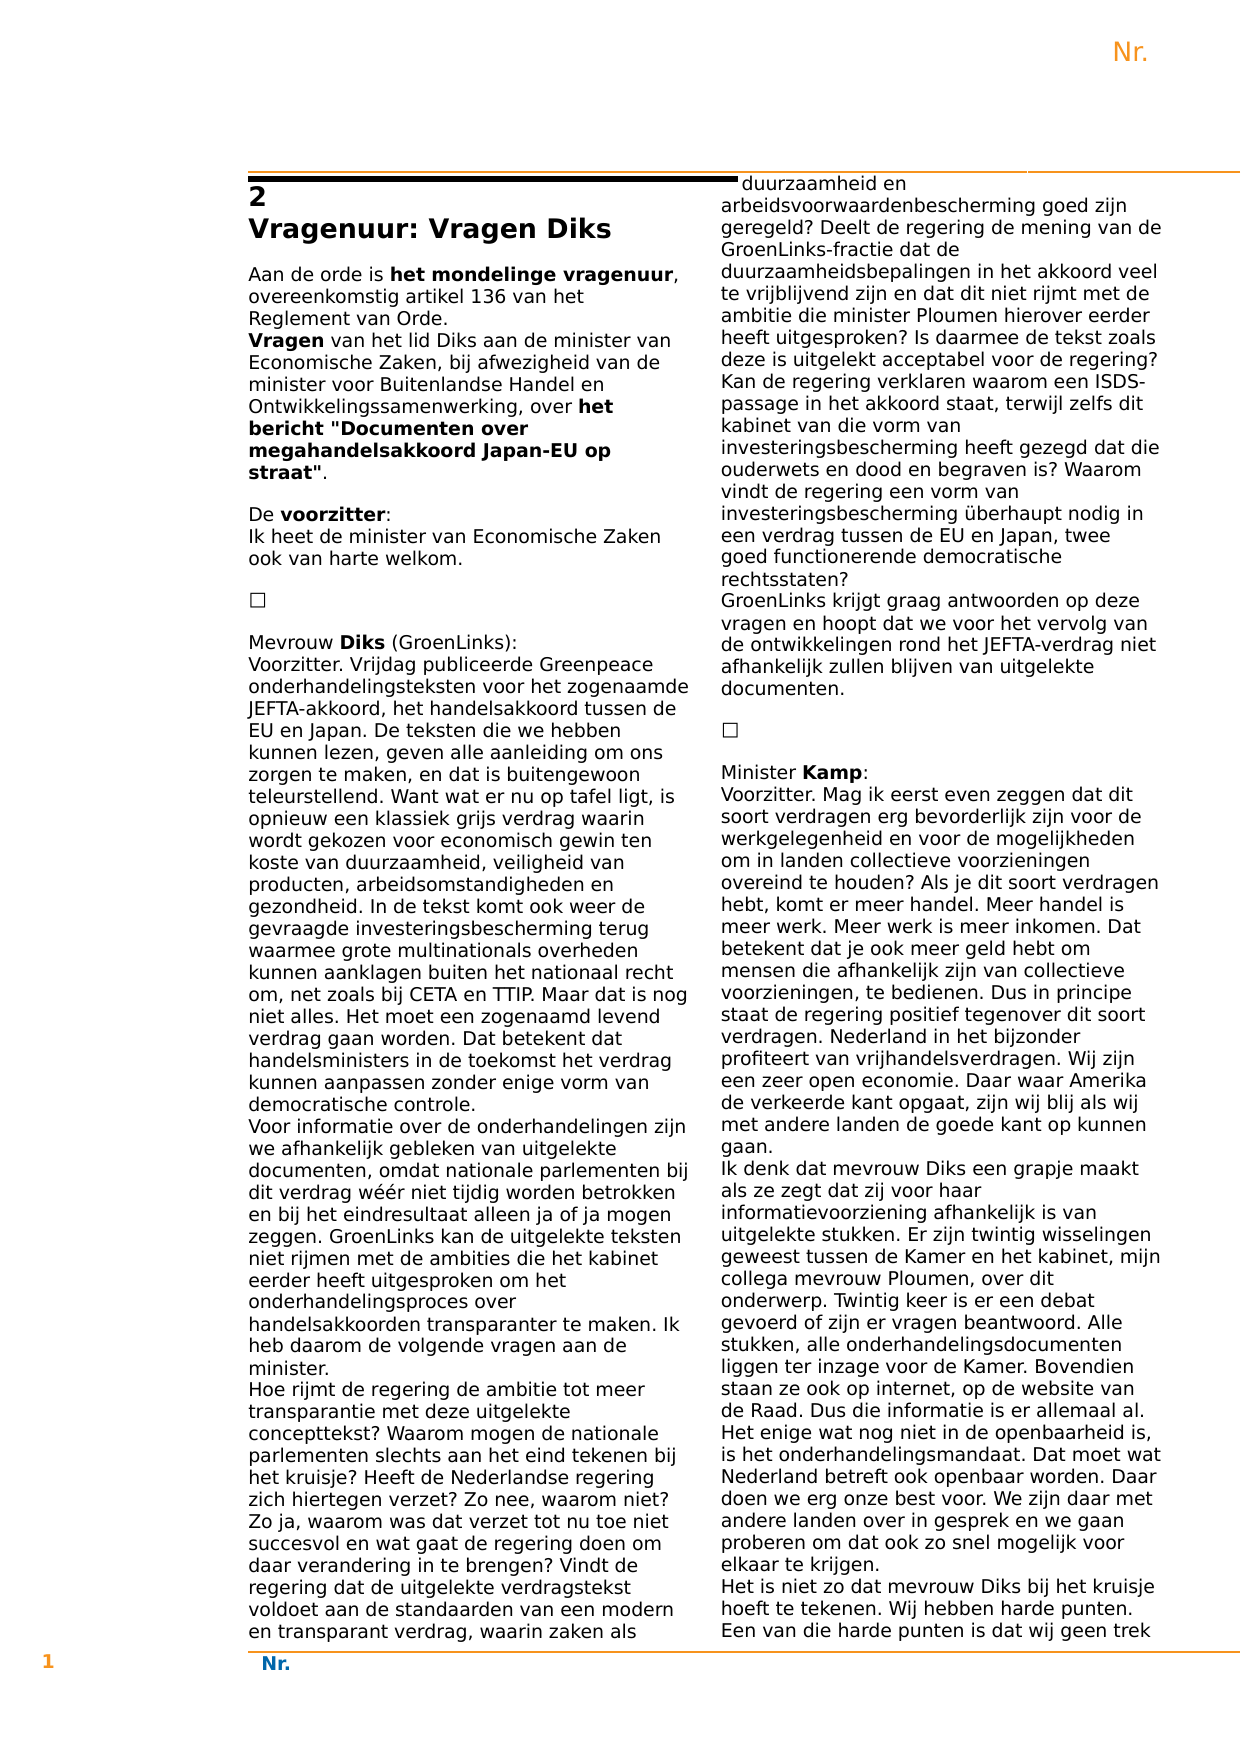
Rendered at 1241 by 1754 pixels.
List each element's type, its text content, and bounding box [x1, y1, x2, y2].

text Minister Kamp: [721, 762, 1163, 784]
title 2 Vragenuur: Vragen Diks [248, 182, 691, 244]
text Voorzitter. Mag ik eerst even zeggen dat dit soort verdragen erg bevorderlijk zijn voor de werkgelegenheid en voor de mogelijkheden om in landen collectieve voorzieningen overeind te houden? Als je dit soort verdragen hebt, komt er meer handel. Meer handel is meer werk. Meer werk is meer inkomen. Dat betekent dat je ook meer geld hebt om mensen die afhankelijk zijn van collectieve voorzieningen, te bedienen. Dus in principe staat de regering positief tegenover dit soort verdragen. Nederland in het bijzonder profiteert van vrijhandelsverdragen. Wij zijn een zeer open economie. Daar waar Amerika de verkeerde kant opgaat, zijn wij blij als wij met andere landen de goede kant op kunnen gaan. [721, 784, 1163, 1158]
text Voorzitter. Vrijdag publiceerde Greenpeace onderhandelingsteksten voor het zogenaamde JEFTA-akkoord, het handelsakkoord tussen de EU en Japan. De teksten die we hebben kunnen lezen, geven alle aanleiding om ons zorgen te maken, en dat is buitengewoon teleurstellend. Want wat er nu op tafel ligt, is opnieuw een klassiek grijs verdrag waarin wordt gekozen voor economisch gewin ten koste van duurzaamheid, veiligheid van producten, arbeidsomstandigheden en gezondheid. In de tekst komt ook weer de gevraagde investeringsbescherming terug waarmee grote multinationals overheden kunnen aanklagen buiten het nationaal recht om, net zoals bij CETA en TTIP. Maar dat is nog niet alles. Het moet een zogenaamd levend verdrag gaan worden. Dat betekent dat handelsministers in de toekomst het verdrag kunnen aanpassen zonder enige vorm van democratische controle. [248, 654, 691, 1116]
text Aan de orde is het mondelinge vragenuur, overeenkomstig artikel 136 van het Reglement van Orde. [248, 264, 691, 330]
text Vragen van het lid Diks aan de minister van Economische Zaken, bij afwezigheid van de minister voor Buitenlandse Handel en Ontwikkelingssamenwerking, over het bericht "Documenten over megahandelsakkoord Japan-EU op straat". [248, 330, 691, 484]
text Het is niet zo dat mevrouw Diks bij het kruisje hoeft te tekenen. Wij hebben harde punten. Een van die harde punten is dat wij geen trek [721, 1576, 1163, 1641]
text GroenLinks krijgt graag antwoorden op deze vragen en hoopt dat we voor het vervolg van de ontwikkelingen rond het JEFTA-verdrag niet afhankelijk zullen blijven van uitgelekte documenten. [721, 590, 1163, 700]
text Mevrouw Diks (GroenLinks): [248, 632, 691, 654]
text duurzaamheid en arbeidsvoorwaardenbescherming goed zijn geregeld? Deelt de regering de mening van de GroenLinks-fractie dat de duurzaamheidsbepalingen in het akkoord veel te vrijblijvend zijn en dat dit niet rijmt met de ambitie die minister Ploumen hierover eerder heeft uitgesproken? Is daarmee de tekst zoals deze is uitgelekt acceptabel voor de regering? Kan de regering verklaren waarom een ISDS-passage in het akkoord staat, terwijl zelfs dit kabinet van die vorm van investeringsbescherming heeft gezegd dat die ouderwets en dood en begraven is? Waarom vindt de regering een vorm van investeringsbescherming überhaupt nodig in een verdrag tussen de EU en Japan, twee goed functionerende democratische rechtsstaten? [721, 173, 1163, 590]
text ⬜ [248, 590, 691, 612]
text Voor informatie over de onderhandelingen zijn we afhankelijk gebleken van uitgelekte documenten, omdat nationale parlementen bij dit verdrag wéér niet tijdig worden betrokken en bij het eindresultaat alleen ja of ja mogen zeggen. GroenLinks kan de uitgelekte teksten niet rijmen met de ambities die het kabinet eerder heeft uitgesproken om het onderhandelingsproces over handelsakkoorden transparanter te maken. Ik heb daarom de volgende vragen aan de minister. [248, 1116, 691, 1379]
text Ik heet de minister van Economische Zaken ook van harte welkom. [248, 526, 691, 570]
text ⬜ [721, 720, 1163, 742]
text Hoe rijmt de regering de ambitie tot meer transparantie met deze uitgelekte concepttekst? Waarom mogen de nationale parlementen slechts aan het eind tekenen bij het kruisje? Heeft de Nederlandse regering zich hiertegen verzet? Zo nee, waarom niet? Zo ja, waarom was dat verzet tot nu toe niet succesvol en wat gaat de regering doen om daar verandering in te brengen? Vindt de regering dat de uitgelekte verdragstekst voldoet aan de standaarden van een modern en transparant verdrag, waarin zaken als [248, 1379, 691, 1643]
text Ik denk dat mevrouw Diks een grapje maakt als ze zegt dat zij voor haar informatievoorziening afhankelijk is van uitgelekte stukken. Er zijn twintig wisselingen geweest tussen de Kamer en het kabinet, mijn collega mevrouw Ploumen, over dit onderwerp. Twintig keer is er een debat gevoerd of zijn er vragen beantwoord. Alle stukken, alle onderhandelingsdocumenten liggen ter inzage voor de Kamer. Bovendien staan ze ook op internet, op de website van de Raad. Dus die informatie is er allemaal al. Het enige wat nog niet in de openbaarheid is, is het onderhandelingsmandaat. Dat moet wat Nederland betreft ook openbaar worden. Daar doen we erg onze best voor. We zijn daar met andere landen over in gesprek en we gaan proberen om dat ook zo snel mogelijk voor elkaar te krijgen. [721, 1158, 1163, 1576]
text De voorzitter: [248, 504, 691, 526]
